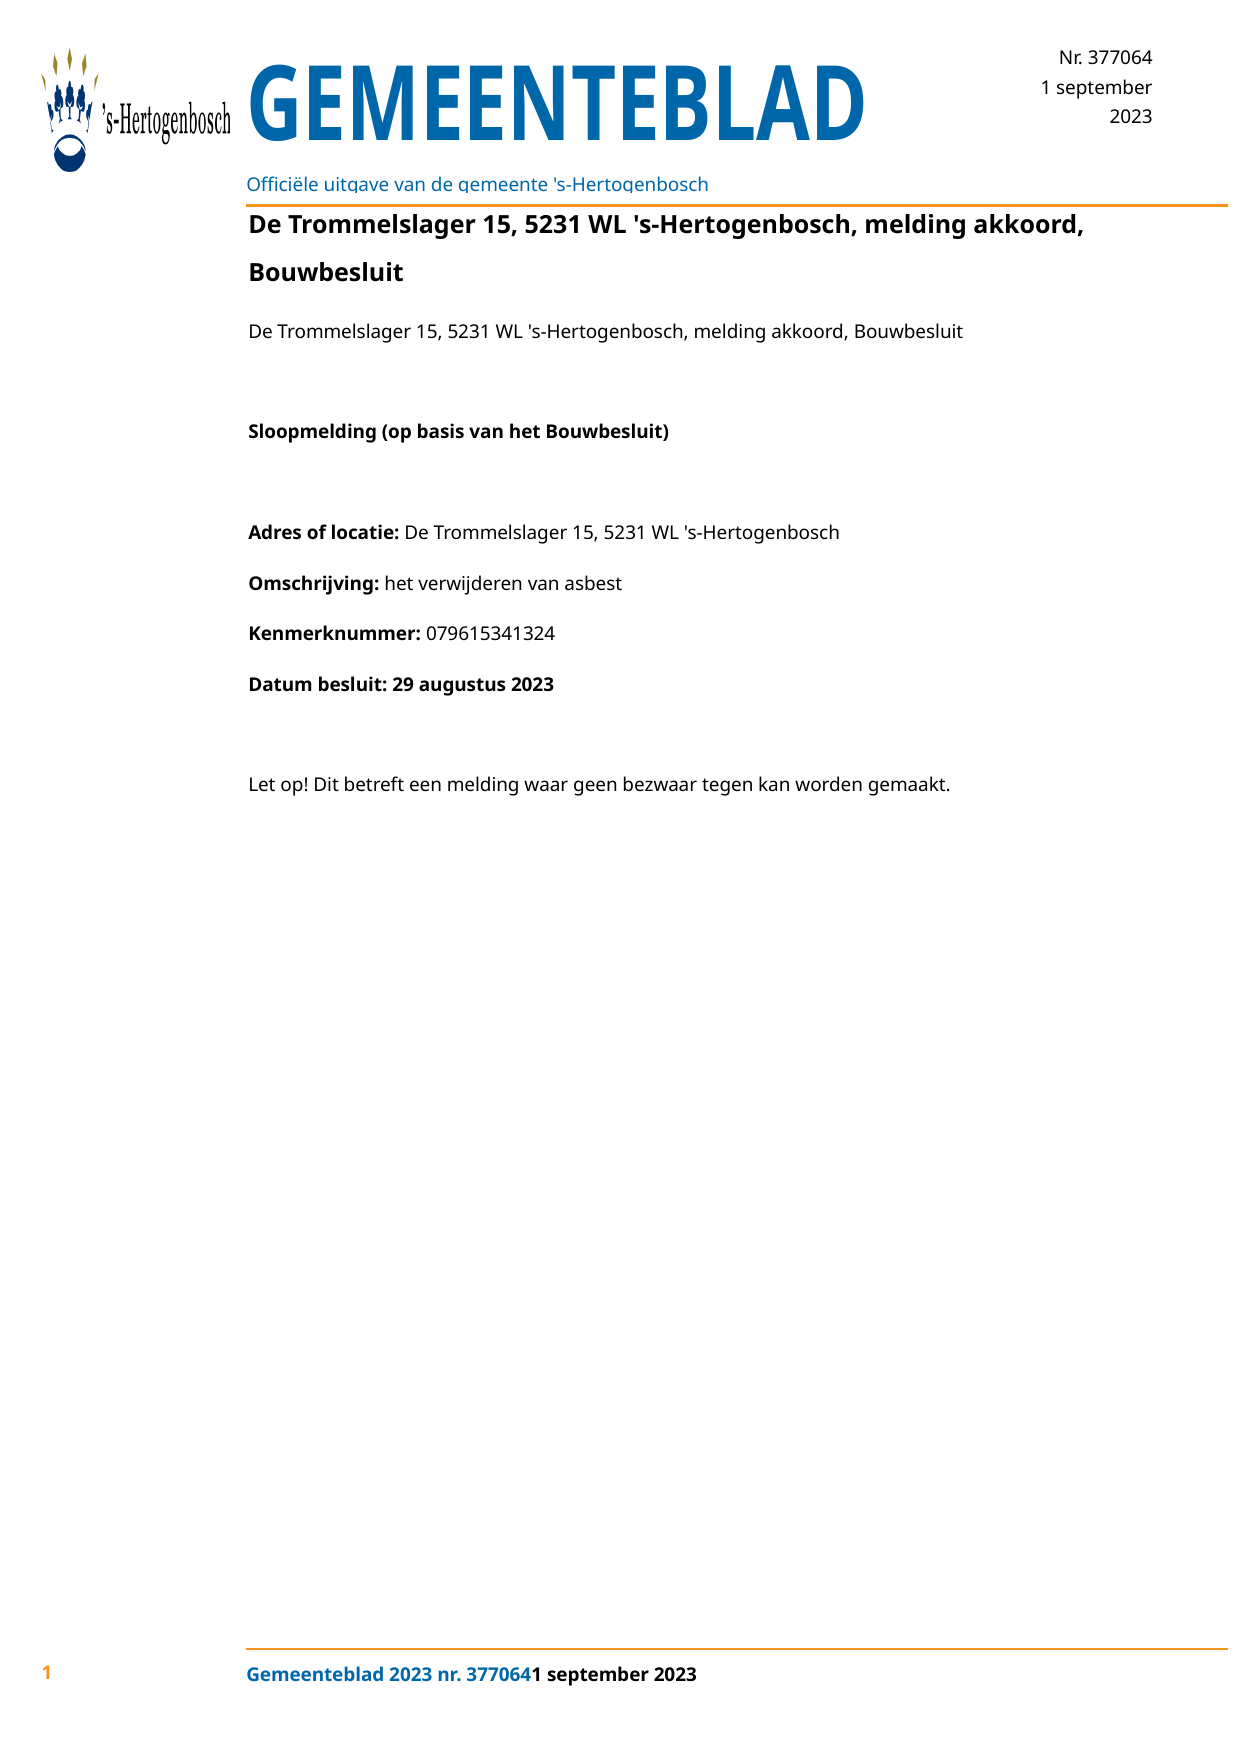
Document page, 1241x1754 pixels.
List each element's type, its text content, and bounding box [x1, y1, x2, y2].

text Sloopmelding (op basis van het Bouwbesluit) [248, 419, 1152, 444]
text De Trommelslager 15, 5231 WL 's-Hertogenbosch, melding akkoord, Bouwbesluit [248, 318, 1152, 344]
text Adres of locatie: De Trommelslager 15, 5231 WL 's-Hertogenbosch [248, 519, 1152, 545]
text De Trommelslager 15, 5231 WL 's-Hertogenbosch, melding akkoord, Bouwbesluit [248, 207, 1152, 288]
text Kenmerknummer: 079615341324 [248, 620, 1152, 646]
text Datum besluit: 29 augustus 2023 [248, 671, 1152, 697]
text Omschrijving: het verwijderen van asbest [248, 570, 1152, 596]
text Let op! Dit betreft een melding waar geen bezwaar tegen kan worden gemaakt. [248, 772, 1152, 797]
picture [41, 47, 231, 172]
